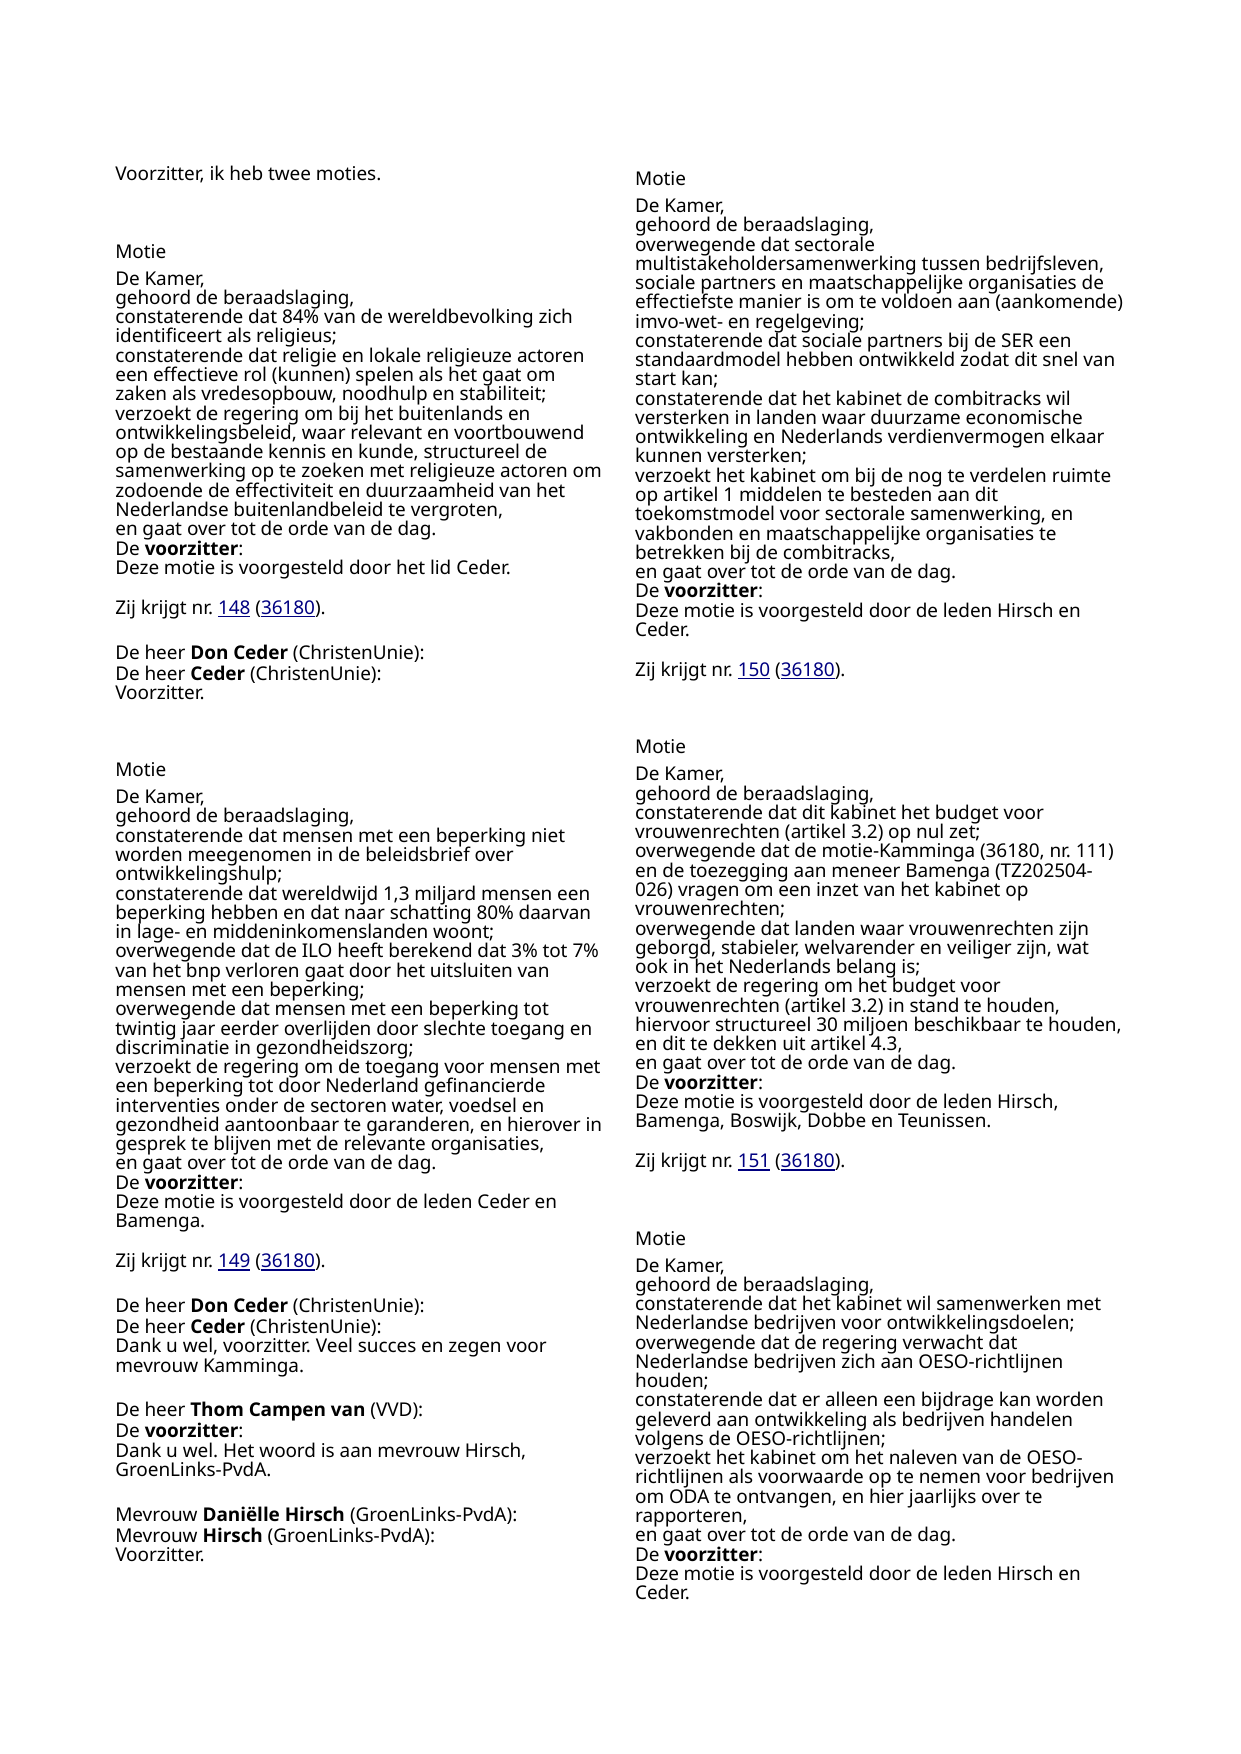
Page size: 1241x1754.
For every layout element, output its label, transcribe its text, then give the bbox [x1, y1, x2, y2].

text Zij krijgt nr. 148 (36180). [115, 599, 605, 618]
text verzoekt het kabinet om het naleven van de OESO-richtlijnen als voorwaarde op te nemen voor bedrijven om ODA te ontvangen, en hier jaarlijks over te rapporteren, [635, 1449, 1125, 1526]
text verzoekt de regering om het budget voor vrouwenrechten (artikel 3.2) in stand te houden, hiervoor structureel 30 miljoen beschikbaar te houden, en dit te dekken uit artikel 4.3, [635, 977, 1125, 1054]
text Motie [115, 238, 605, 264]
text De heer Thom Campen van (VVD): [115, 1397, 605, 1422]
text De heer Don Ceder (ChristenUnie): [115, 639, 605, 664]
text verzoekt het kabinet om bij de nog te verdelen ruimte op artikel 1 middelen te besteden aan dit toekomstmodel voor sectorale samenwerking, en vakbonden en maatschappelijke organisaties te betrekken bij de combitracks, [635, 467, 1125, 563]
text De voorzitter: [635, 1546, 1125, 1565]
text constaterende dat mensen met een beperking niet worden meegenomen in de beleidsbrief over ontwikkelingshulp; [115, 827, 605, 884]
text De Kamer, [635, 197, 1125, 216]
text Deze motie is voorgesteld door het lid Ceder. [115, 559, 605, 578]
text De voorzitter: [115, 1422, 605, 1442]
text overwegende dat sectorale multistakeholdersamenwerking tussen bedrijfsleven, sociale partners en maatschappelijke organisaties de effectiefste manier is om te voldoen aan (aankomende) imvo-wet- en regelgeving; [635, 236, 1125, 332]
text Voorzitter. [115, 1546, 605, 1565]
text Deze motie is voorgesteld door de leden Ceder en Bamenga. [115, 1193, 605, 1231]
text gehoord de beraadslaging, [115, 807, 605, 827]
text verzoekt de regering om de toegang voor mensen met een beperking tot door Nederland gefinancierde interventies onder de sectoren water, voedsel en gezondheid aantoonbaar te garanderen, en hierover in gesprek te blijven met de relevante organisaties, [115, 1058, 605, 1154]
text gehoord de beraadslaging, [635, 784, 1125, 804]
text De voorzitter: [115, 539, 605, 559]
text Voorzitter, ik heb twee moties. [115, 165, 605, 184]
text Zij krijgt nr. 149 (36180). [115, 1252, 605, 1271]
text en gaat over tot de orde van de dag. [635, 1054, 1125, 1074]
text De heer Don Ceder (ChristenUnie): [115, 1292, 605, 1318]
text Voorzitter. [115, 684, 605, 703]
text constaterende dat dit kabinet het budget voor vrouwenrechten (artikel 3.2) op nul zet; [635, 804, 1125, 842]
text gehoord de beraadslaging, [115, 289, 605, 308]
text De Kamer, [115, 270, 605, 289]
text Mevrouw Daniëlle Hirsch (GroenLinks-PvdA): [115, 1501, 605, 1527]
text Deze motie is voorgesteld door de leden Hirsch en Ceder. [635, 1565, 1125, 1603]
text De heer Ceder (ChristenUnie): [115, 1318, 605, 1337]
text en gaat over tot de orde van de dag. [635, 1526, 1125, 1546]
text constaterende dat er alleen een bijdrage kan worden geleverd aan ontwikkeling als bedrijven handelen volgens de OESO-richtlijnen; [635, 1391, 1125, 1449]
text gehoord de beraadslaging, [635, 1276, 1125, 1295]
text constaterende dat het kabinet de combitracks wil versterken in landen waar duurzame economische ontwikkeling en Nederlands verdienvermogen elkaar kunnen versterken; [635, 390, 1125, 467]
text constaterende dat sociale partners bij de SER een standaardmodel hebben ontwikkeld zodat dit snel van start kan; [635, 332, 1125, 390]
text overwegende dat de ILO heeft berekend dat 3% tot 7% van het bnp verloren gaat door het uitsluiten van mensen met een beperking; [115, 942, 605, 1000]
text en gaat over tot de orde van de dag. [635, 563, 1125, 582]
text De voorzitter: [635, 1074, 1125, 1093]
text gehoord de beraadslaging, [635, 216, 1125, 236]
text Dank u wel. Het woord is aan mevrouw Hirsch, GroenLinks-PvdA. [115, 1442, 605, 1480]
text overwegende dat landen waar vrouwenrechten zijn geborgd, stabieler, welvarender en veiliger zijn, wat ook in het Nederlands belang is; [635, 919, 1125, 977]
text en gaat over tot de orde van de dag. [115, 1154, 605, 1174]
text overwegende dat de regering verwacht dat Nederlandse bedrijven zich aan OESO-richtlijnen houden; [635, 1334, 1125, 1391]
text constaterende dat het kabinet wil samenwerken met Nederlandse bedrijven voor ontwikkelingsdoelen; [635, 1295, 1125, 1334]
text constaterende dat wereldwijd 1,3 miljard mensen een beperking hebben en dat naar schatting 80% daarvan in lage- en middeninkomenslanden woont; [115, 884, 605, 942]
text Dank u wel, voorzitter. Veel succes en zegen voor mevrouw Kamminga. [115, 1337, 605, 1376]
text De Kamer, [635, 1257, 1125, 1276]
text De voorzitter: [115, 1174, 605, 1193]
text De voorzitter: [635, 582, 1125, 602]
text overwegende dat de motie-Kamminga (36180, nr. 111) en de toezegging aan meneer Bamenga (TZ202504-026) vragen om een inzet van het kabinet op vrouwenrechten; [635, 842, 1125, 919]
text overwegende dat mensen met een beperking tot twintig jaar eerder overlijden door slechte toegang en discriminatie in gezondheidszorg; [115, 1000, 605, 1058]
text De Kamer, [635, 765, 1125, 784]
text Motie [635, 1225, 1125, 1251]
text constaterende dat religie en lokale religieuze actoren een effectieve rol (kunnen) spelen als het gaat om zaken als vredesopbouw, noodhulp en stabiliteit; [115, 347, 605, 404]
text Deze motie is voorgesteld door de leden Hirsch en Ceder. [635, 602, 1125, 640]
text Motie [635, 734, 1125, 759]
text Zij krijgt nr. 150 (36180). [635, 661, 1125, 680]
text De heer Ceder (ChristenUnie): [115, 664, 605, 684]
text constaterende dat 84% van de wereldbevolking zich identificeert als religieus; [115, 308, 605, 347]
text en gaat over tot de orde van de dag. [115, 520, 605, 539]
text verzoekt de regering om bij het buitenlands en ontwikkelingsbeleid, waar relevant en voortbouwend op de bestaande kennis en kunde, structureel de samenwerking op te zoeken met religieuze actoren om zodoende de effectiviteit en duurzaamheid van het Nederlandse buitenlandbeleid te vergroten, [115, 404, 605, 520]
text Motie [635, 165, 1125, 191]
text Mevrouw Hirsch (GroenLinks-PvdA): [115, 1527, 605, 1546]
text De Kamer, [115, 788, 605, 807]
text Deze motie is voorgesteld door de leden Hirsch, Bamenga, Boswijk, Dobbe en Teunissen. [635, 1093, 1125, 1131]
text Zij krijgt nr. 151 (36180). [635, 1152, 1125, 1171]
text Motie [115, 757, 605, 782]
